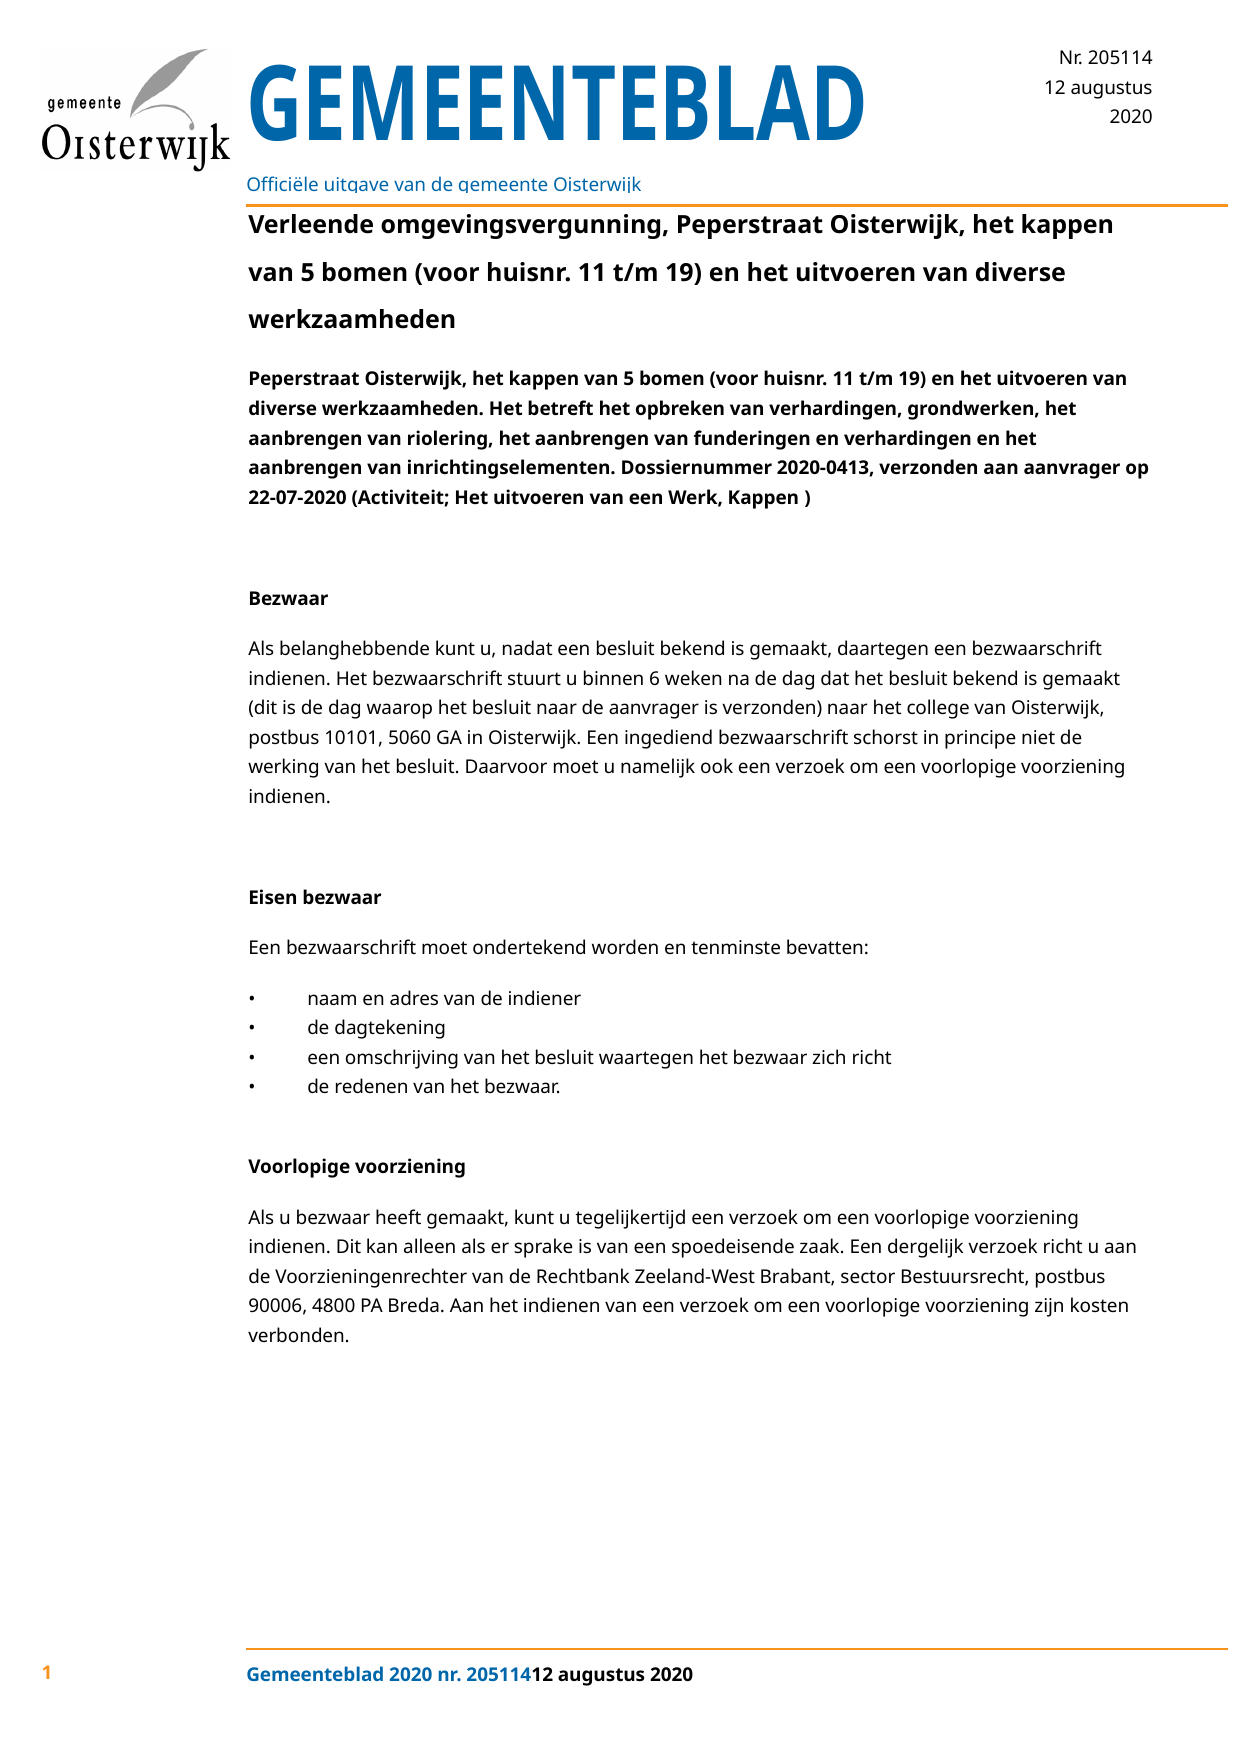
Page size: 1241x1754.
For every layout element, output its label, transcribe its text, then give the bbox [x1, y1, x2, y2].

text Als u bezwaar heeft gemaakt, kunt u tegelijkertijd een verzoek om een voorlopige voorziening indienen. Dit kan alleen als er sprake is van een spoedeisende zaak. Een dergelijk verzoek richt u aan de Voorzieningenrechter van de Rechtbank Zeeland-West Brabant, sector Bestuursrecht, postbus 90006, 4800 PA Breda. Aan het indienen van een verzoek om een voorlopige voorziening zijn kosten verbonden. [248, 1204, 1152, 1348]
text Als belanghebbende kunt u, nadat een besluit bekend is gemaakt, daartegen een bezwaarschrift indienen. Het bezwaarschrift stuurt u binnen 6 weken na de dag dat het besluit bekend is gemaakt (dit is de dag waarop het besluit naar de aanvrager is verzonden) naar het college van Oisterwijk, postbus 10101, 5060 GA in Oisterwijk. Een ingediend bezwaarschrift schorst in principe niet de werking van het besluit. Daarvoor moet u namelijk ook een verzoek om een voorlopige voorziening indienen. [248, 635, 1152, 809]
text Bezwaar [248, 585, 1152, 610]
list de dagtekening [248, 1014, 1152, 1040]
list de redenen van het bezwaar. [248, 1073, 1152, 1099]
picture [41, 47, 231, 172]
text Voorlopige voorziening [248, 1153, 1152, 1179]
list naam en adres van de indiener [248, 985, 1152, 1010]
text Eisen bezwaar [248, 884, 1152, 909]
list een omschrijving van het besluit waartegen het bezwaar zich richt [248, 1044, 1152, 1069]
text Verleende omgevingsvergunning, Peperstraat Oisterwijk, het kappen van 5 bomen (voor huisnr. 11 t/m 19) en het uitvoeren van diverse werkzaamheden [248, 207, 1152, 336]
text Peperstraat Oisterwijk, het kappen van 5 bomen (voor huisnr. 11 t/m 19) en het uitvoeren van diverse werkzaamheden. Het betreft het opbreken van verhardingen, grondwerken, het aanbrengen van riolering, het aanbrengen van funderingen en verhardingen en het aanbrengen van inrichtingselementen. Dossiernummer 2020-0413, verzonden aan aanvrager op 22-07-2020 (Activiteit; Het uitvoeren van een Werk, Kappen ) [248, 366, 1152, 509]
text Een bezwaarschrift moet ondertekend worden en tenminste bevatten: [248, 934, 1152, 960]
